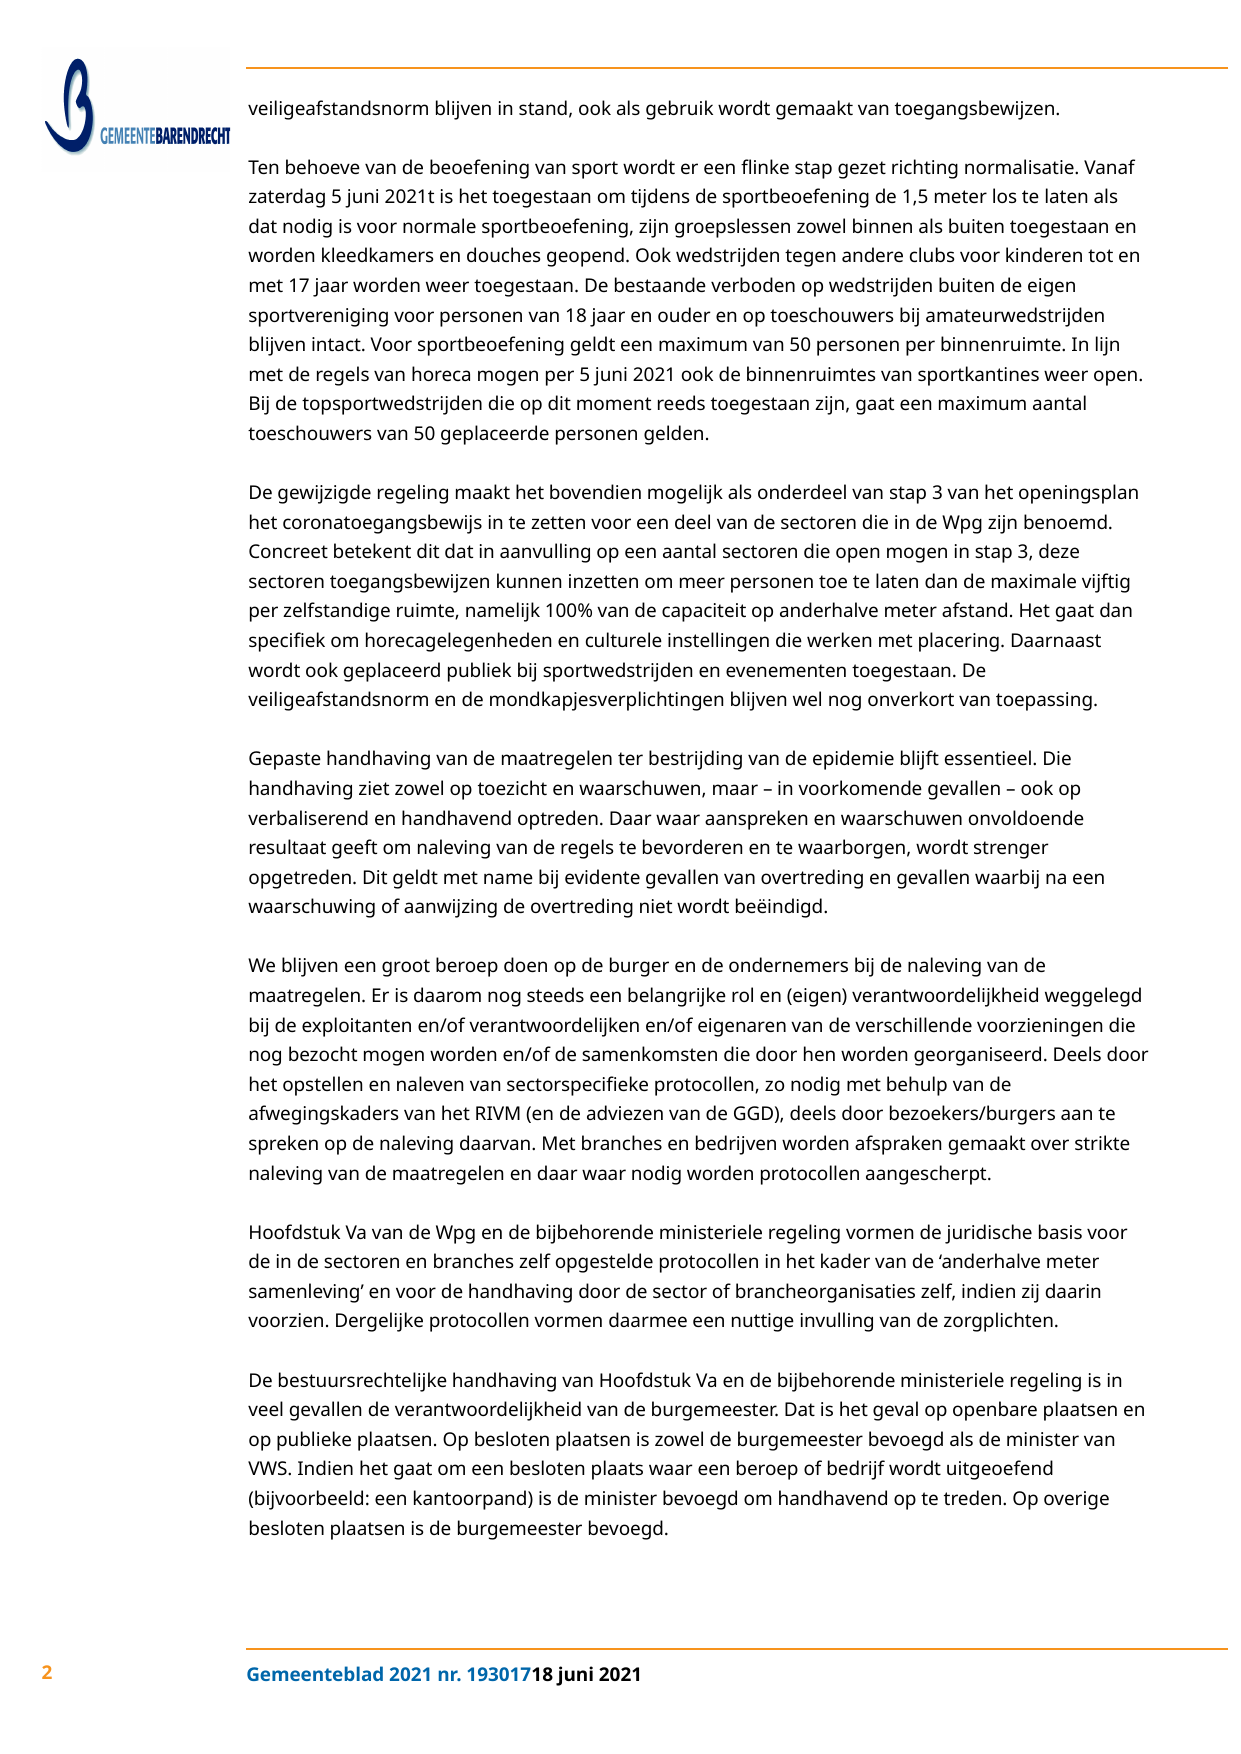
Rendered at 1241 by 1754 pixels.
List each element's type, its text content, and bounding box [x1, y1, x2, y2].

text We blijven een groot beroep doen op de burger en de ondernemers bij de naleving van de maatregelen. Er is daarom nog steeds een belangrijke rol en (eigen) verantwoordelijkheid weggelegd bij de exploitanten en/of verantwoordelijken en/of eigenaren van de verschillende voorzieningen die nog bezocht mogen worden en/of de samenkomsten die door hen worden georganiseerd. Deels door het opstellen en naleven van sectorspecifieke protocollen, zo nodig met behulp van de afwegingskaders van het RIVM (en de adviezen van de GGD), deels door bezoekers/burgers aan te spreken op de naleving daarvan. Met branches en bedrijven worden afspraken gemaakt over strikte naleving van de maatregelen en daar waar nodig worden protocollen aangescherpt. [248, 953, 1152, 1186]
text De gewijzigde regeling maakt het bovendien mogelijk als onderdeel van stap 3 van het openingsplan het coronatoegangsbewijs in te zetten voor een deel van de sectoren die in de Wpg zijn benoemd. Concreet betekent dit dat in aanvulling op een aantal sectoren die open mogen in stap 3, deze sectoren toegangsbewijzen kunnen inzetten om meer personen toe te laten dan de maximale vijftig per zelfstandige ruimte, namelijk 100% van de capaciteit op anderhalve meter afstand. Het gaat dan specifiek om horecagelegenheden en culturele instellingen die werken met placering. Daarnaast wordt ook geplaceerd publiek bij sportwedstrijden en evenementen toegestaan. De veiligeafstandsnorm en de mondkapjesverplichtingen blijven wel nog onverkort van toepassing. [248, 479, 1152, 712]
text Ten behoeve van de beoefening van sport wordt er een flinke stap gezet richting normalisatie. Vanaf zaterdag 5 juni 2021t is het toegestaan om tijdens de sportbeoefening de 1,5 meter los te laten als dat nodig is voor normale sportbeoefening, zijn groepslessen zowel binnen als buiten toegestaan en worden kleedkamers en douches geopend. Ook wedstrijden tegen andere clubs voor kinderen tot en met 17 jaar worden weer toegestaan. De bestaande verboden op wedstrijden buiten de eigen sportvereniging voor personen van 18 jaar en ouder en op toeschouwers bij amateurwedstrijden blijven intact. Voor sportbeoefening geldt een maximum van 50 personen per binnenruimte. In lijn met de regels van horeca mogen per 5 juni 2021 ook de binnenruimtes van sportkantines weer open. Bij de topsportwedstrijden die op dit moment reeds toegestaan zijn, gaat een maximum aantal toeschouwers van 50 geplaceerde personen gelden. [248, 154, 1152, 446]
text De bestuursrechtelijke handhaving van Hoofdstuk Va en de bijbehorende ministeriele regeling is in veel gevallen de verantwoordelijkheid van de burgemeester. Dat is het geval op openbare plaatsen en op publieke plaatsen. Op besloten plaatsen is zowel de burgemeester bevoegd als de minister van VWS. Indien het gaat om een besloten plaats waar een beroep of bedrijf wordt uitgeoefend (bijvoorbeeld: een kantoorpand) is de minister bevoegd om handhavend op te treden. Op overige besloten plaatsen is de burgemeester bevoegd. [248, 1367, 1152, 1541]
text veiligeafstandsnorm blijven in stand, ook als gebruik wordt gemaakt van toegangsbewijzen. [248, 95, 1152, 121]
text Gepaste handhaving van de maatregelen ter bestrijding van de epidemie blijft essentieel. Die handhaving ziet zowel op toezicht en waarschuwen, maar – in voorkomende gevallen – ook op verbaliserend en handhavend optreden. Daar waar aanspreken en waarschuwen onvoldoende resultaat geeft om naleving van de regels te bevorderen en te waarborgen, wordt strenger opgetreden. Dit geldt met name bij evidente gevallen van overtreding en gevallen waarbij na een waarschuwing of aanwijzing de overtreding niet wordt beëindigd. [248, 746, 1152, 919]
picture [41, 47, 231, 172]
text Hoofdstuk Va van de Wpg en de bijbehorende ministeriele regeling vormen de juridische basis voor de in de sectoren en branches zelf opgestelde protocollen in het kader van de ‘anderhalve meter samenleving’ en voor de handhaving door de sector of brancheorganisaties zelf, indien zij daarin voorzien. Dergelijke protocollen vormen daarmee een nuttige invulling van de zorgplichten. [248, 1219, 1152, 1333]
